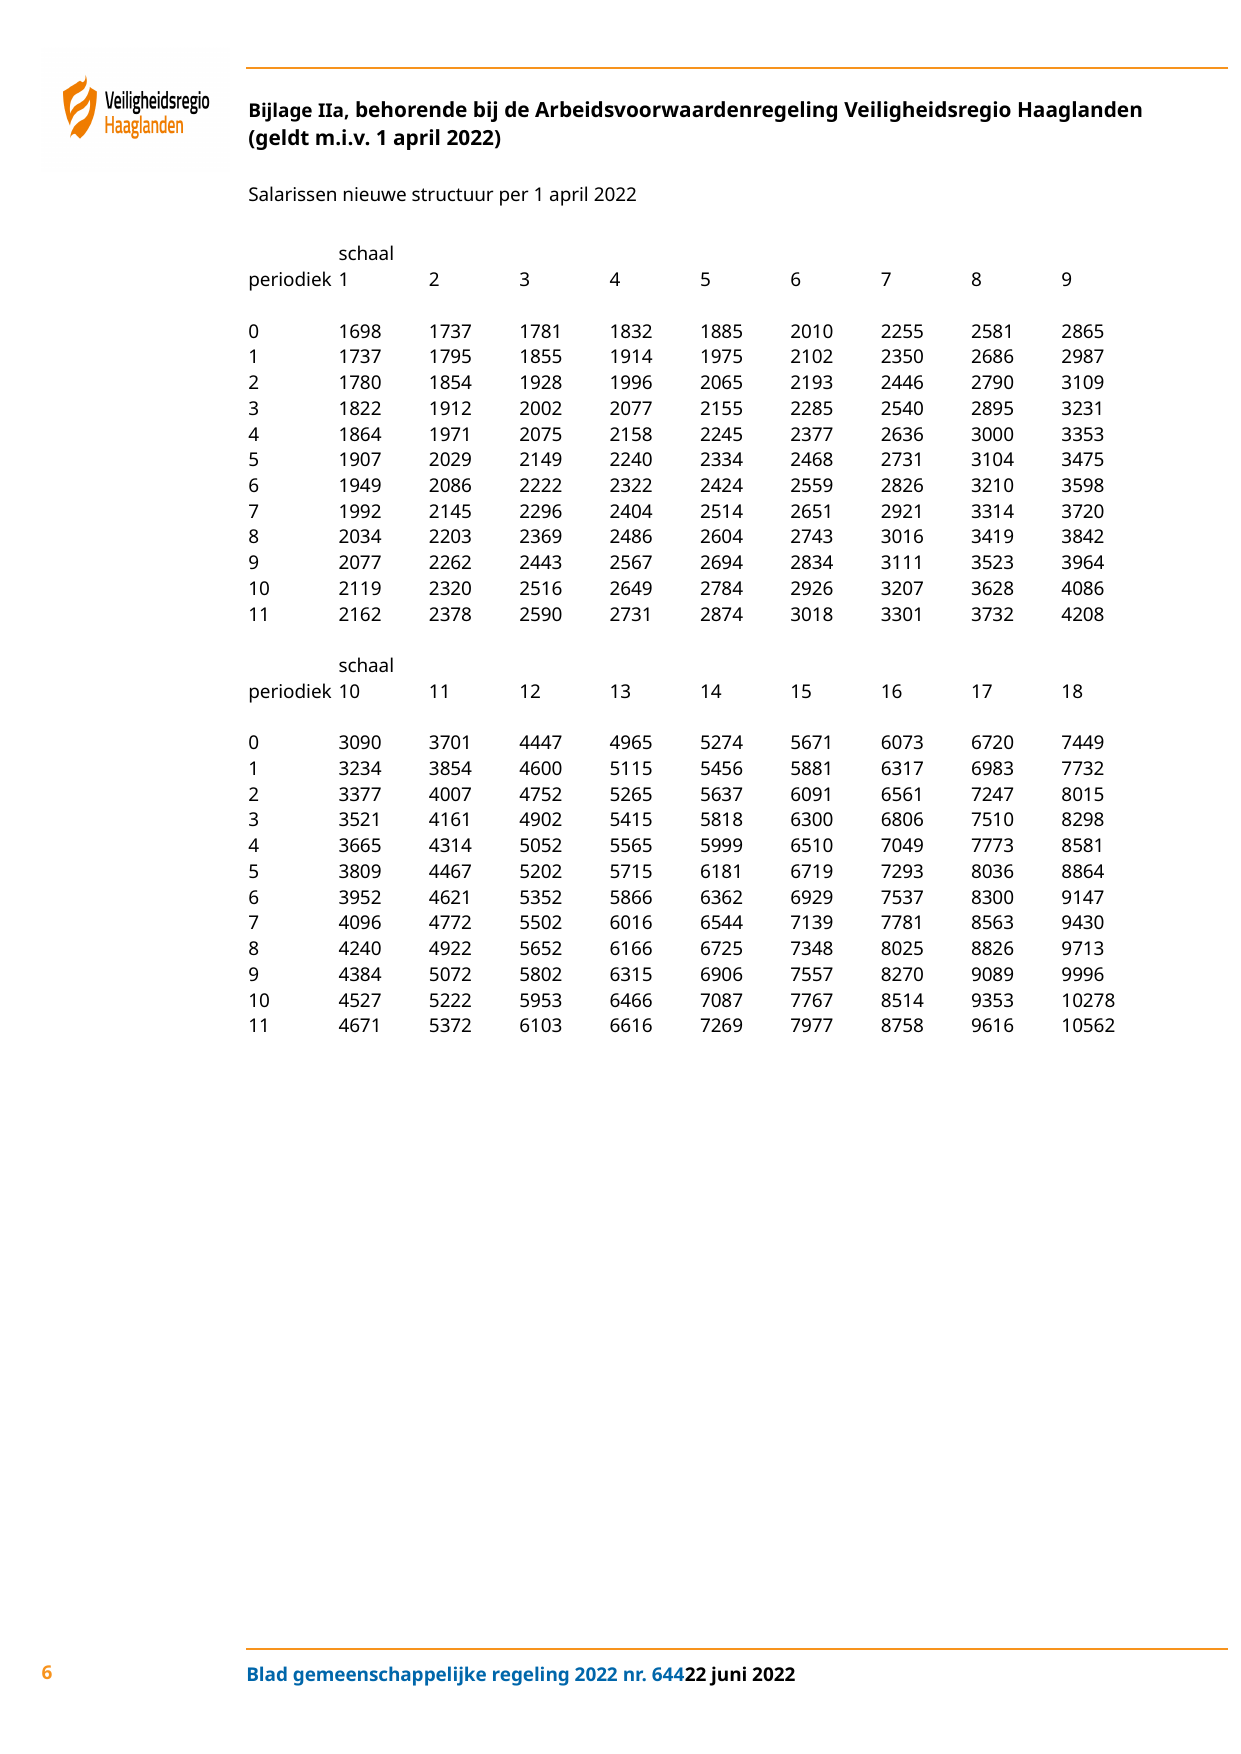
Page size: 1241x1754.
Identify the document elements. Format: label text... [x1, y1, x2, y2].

table_cell 1992 [338, 498, 429, 524]
table_cell 3475 [1061, 446, 1152, 472]
table_cell 2378 [429, 601, 519, 627]
table_cell [519, 704, 609, 729]
table_cell 5115 [609, 755, 700, 781]
table_cell 2731 [881, 446, 971, 472]
table_cell [338, 627, 429, 652]
table_cell 3809 [338, 858, 429, 884]
table_cell [1061, 292, 1152, 318]
table_cell periodiek [248, 678, 338, 704]
table_cell 6720 [971, 730, 1061, 755]
table_cell 6317 [881, 755, 971, 781]
table_cell 5502 [519, 910, 609, 935]
table_cell 2790 [971, 369, 1061, 395]
table_cell 8514 [881, 987, 971, 1012]
table_cell 3231 [1061, 395, 1152, 421]
table_cell [609, 652, 700, 678]
table_cell 5372 [429, 1013, 519, 1038]
table_cell 2240 [609, 446, 700, 472]
table_cell 11 [429, 678, 519, 704]
table_cell 2350 [881, 344, 971, 369]
table_cell 2155 [700, 395, 790, 421]
table_cell 2424 [700, 472, 790, 498]
table_cell 4447 [519, 730, 609, 755]
table_cell 6719 [790, 858, 881, 884]
table_cell [881, 652, 971, 678]
table_cell 2149 [519, 446, 609, 472]
table_cell 8 [971, 266, 1061, 292]
table_cell 14 [700, 678, 790, 704]
table_cell 5953 [519, 987, 609, 1012]
table_cell 2649 [609, 575, 700, 601]
table_cell 3 [519, 266, 609, 292]
table_cell 7087 [700, 987, 790, 1012]
table_cell 6166 [609, 935, 700, 961]
table_cell 3842 [1061, 524, 1152, 549]
table_cell 5999 [700, 833, 790, 858]
table_cell 7139 [790, 910, 881, 935]
table_cell 3521 [338, 807, 429, 832]
table_cell 6091 [790, 781, 881, 807]
table_cell 2 [248, 781, 338, 807]
table_cell 7773 [971, 833, 1061, 858]
table_cell [700, 627, 790, 652]
table_cell [338, 292, 429, 318]
table_cell 4007 [429, 781, 519, 807]
table_cell [1061, 704, 1152, 729]
picture [41, 47, 231, 172]
table_cell 3377 [338, 781, 429, 807]
table_cell 4671 [338, 1013, 429, 1038]
table_cell 2193 [790, 369, 881, 395]
table_cell 2686 [971, 344, 1061, 369]
table_cell 3964 [1061, 549, 1152, 575]
table_cell 7 [248, 498, 338, 524]
table_cell 3665 [338, 833, 429, 858]
table_cell [429, 704, 519, 729]
table_cell 6073 [881, 730, 971, 755]
table_cell 8864 [1061, 858, 1152, 884]
table_cell [248, 652, 338, 678]
table_cell 3109 [1061, 369, 1152, 395]
table_cell 2222 [519, 472, 609, 498]
text Salarissen nieuwe structuur per 1 april 2022 [248, 181, 1152, 207]
table_cell 1971 [429, 421, 519, 446]
table_cell 2296 [519, 498, 609, 524]
table_header [971, 241, 1061, 266]
table_cell 2086 [429, 472, 519, 498]
table_cell 4086 [1061, 575, 1152, 601]
table_header [248, 241, 338, 266]
table_cell 8758 [881, 1013, 971, 1038]
table_cell 5052 [519, 833, 609, 858]
table_cell 8 [248, 524, 338, 549]
table_cell schaal [338, 652, 429, 678]
table_cell 2874 [700, 601, 790, 627]
table_cell 1855 [519, 344, 609, 369]
table_cell 4621 [429, 884, 519, 909]
table_cell 7510 [971, 807, 1061, 832]
table_header [790, 241, 881, 266]
table_cell 9 [1061, 266, 1152, 292]
table_cell 6616 [609, 1013, 700, 1038]
table_header [519, 241, 609, 266]
table_cell [609, 627, 700, 652]
table_cell 9353 [971, 987, 1061, 1012]
table_cell 9616 [971, 1013, 1061, 1038]
table_cell 2029 [429, 446, 519, 472]
table_cell [790, 652, 881, 678]
table_cell 2567 [609, 549, 700, 575]
table_cell 4922 [429, 935, 519, 961]
table_cell 1949 [338, 472, 429, 498]
table_cell 7557 [790, 961, 881, 987]
table_cell 3353 [1061, 421, 1152, 446]
table_cell 2784 [700, 575, 790, 601]
table_cell 5352 [519, 884, 609, 909]
table_cell [519, 627, 609, 652]
table_cell 2077 [609, 395, 700, 421]
table_cell 6362 [700, 884, 790, 909]
table_cell 3111 [881, 549, 971, 575]
table_cell 2334 [700, 446, 790, 472]
table_cell 2486 [609, 524, 700, 549]
table_cell 5 [248, 858, 338, 884]
table_cell 2065 [700, 369, 790, 395]
table_cell [248, 292, 338, 318]
table_cell 8298 [1061, 807, 1152, 832]
table_cell 6544 [700, 910, 790, 935]
table_cell 1832 [609, 318, 700, 343]
table_cell [609, 704, 700, 729]
table_cell 5202 [519, 858, 609, 884]
table_cell [429, 292, 519, 318]
table_cell 9430 [1061, 910, 1152, 935]
table_cell 17 [971, 678, 1061, 704]
table_cell 4467 [429, 858, 519, 884]
table_cell 1854 [429, 369, 519, 395]
table_cell 8270 [881, 961, 971, 987]
table_cell 2826 [881, 472, 971, 498]
table_cell 4 [248, 833, 338, 858]
table_cell 1780 [338, 369, 429, 395]
table_cell 1864 [338, 421, 429, 446]
table_cell 7767 [790, 987, 881, 1012]
table_cell [338, 704, 429, 729]
table_cell 6 [790, 266, 881, 292]
table_cell 3 [248, 395, 338, 421]
table_cell 10562 [1061, 1013, 1152, 1038]
table_cell 2 [248, 369, 338, 395]
table_cell 2158 [609, 421, 700, 446]
table_cell 10 [248, 987, 338, 1012]
table_cell 2 [429, 266, 519, 292]
table_cell 1912 [429, 395, 519, 421]
table_cell 2119 [338, 575, 429, 601]
table_cell 13 [609, 678, 700, 704]
table_cell 8036 [971, 858, 1061, 884]
table_cell 4752 [519, 781, 609, 807]
table_cell [519, 652, 609, 678]
table_cell 2694 [700, 549, 790, 575]
table_cell 6 [248, 884, 338, 909]
table_cell 5637 [700, 781, 790, 807]
table_cell 2468 [790, 446, 881, 472]
table_cell 4600 [519, 755, 609, 781]
table_cell periodiek [248, 266, 338, 292]
table_cell 7977 [790, 1013, 881, 1038]
table_cell 3523 [971, 549, 1061, 575]
table_cell 1698 [338, 318, 429, 343]
table_cell 11 [248, 1013, 338, 1038]
table_cell 2034 [338, 524, 429, 549]
table_cell 2285 [790, 395, 881, 421]
table_cell [1061, 627, 1152, 652]
table_cell 1 [338, 266, 429, 292]
table_header [429, 241, 519, 266]
table_cell 0 [248, 730, 338, 755]
table_cell 2075 [519, 421, 609, 446]
table_cell 6 [248, 472, 338, 498]
table_cell 3598 [1061, 472, 1152, 498]
table_cell [609, 292, 700, 318]
table_cell [700, 292, 790, 318]
table_cell 3720 [1061, 498, 1152, 524]
table_cell 7537 [881, 884, 971, 909]
table_cell 9 [248, 961, 338, 987]
table_cell [700, 704, 790, 729]
table_cell [1061, 652, 1152, 678]
table_cell 2162 [338, 601, 429, 627]
table_cell 3301 [881, 601, 971, 627]
table_cell 4161 [429, 807, 519, 832]
table_cell 5671 [790, 730, 881, 755]
table_cell 6929 [790, 884, 881, 909]
table_cell 5072 [429, 961, 519, 987]
table_cell 9089 [971, 961, 1061, 987]
table_cell 2516 [519, 575, 609, 601]
table_cell 9147 [1061, 884, 1152, 909]
table_cell 9996 [1061, 961, 1152, 987]
table_cell 6016 [609, 910, 700, 935]
table_cell 5715 [609, 858, 700, 884]
table_cell 8015 [1061, 781, 1152, 807]
table_cell 8563 [971, 910, 1061, 935]
table_cell 2636 [881, 421, 971, 446]
table_cell 3732 [971, 601, 1061, 627]
table_cell 10 [338, 678, 429, 704]
table_cell 1885 [700, 318, 790, 343]
table_cell [248, 704, 338, 729]
text Bijlage IIa, behorende bij de Arbeidsvoorwaardenregeling Veiligheidsregio Haaglanden (geldt m.i.v. 1 april 2022) [248, 95, 1152, 152]
table_cell 6181 [700, 858, 790, 884]
table_cell 8581 [1061, 833, 1152, 858]
table_cell 7781 [881, 910, 971, 935]
table_cell 6300 [790, 807, 881, 832]
table_cell 3090 [338, 730, 429, 755]
table_cell 3628 [971, 575, 1061, 601]
table_cell [790, 704, 881, 729]
table_cell 1 [248, 344, 338, 369]
table_header [881, 241, 971, 266]
table_cell 5818 [700, 807, 790, 832]
table_header [1061, 241, 1152, 266]
table_cell 5 [700, 266, 790, 292]
table_cell [429, 652, 519, 678]
table_cell 4314 [429, 833, 519, 858]
table_cell 2590 [519, 601, 609, 627]
table_cell 3314 [971, 498, 1061, 524]
table_cell 5652 [519, 935, 609, 961]
table_cell [790, 292, 881, 318]
table_cell 3419 [971, 524, 1061, 549]
table_cell 3854 [429, 755, 519, 781]
table_cell 1737 [429, 318, 519, 343]
table_cell 9713 [1061, 935, 1152, 961]
table_cell 7348 [790, 935, 881, 961]
table_cell 4384 [338, 961, 429, 987]
table_cell 2255 [881, 318, 971, 343]
table_cell 2262 [429, 549, 519, 575]
table_cell 6906 [700, 961, 790, 987]
table_cell 4208 [1061, 601, 1152, 627]
table_cell 3 [248, 807, 338, 832]
table_cell 2604 [700, 524, 790, 549]
table_cell 2369 [519, 524, 609, 549]
table_cell 1928 [519, 369, 609, 395]
table_cell 3701 [429, 730, 519, 755]
table_cell 5265 [609, 781, 700, 807]
table_cell 2320 [429, 575, 519, 601]
table_cell [971, 704, 1061, 729]
table_cell 7 [881, 266, 971, 292]
table_cell 2077 [338, 549, 429, 575]
table_cell 1 [248, 755, 338, 781]
table_cell 2834 [790, 549, 881, 575]
table_cell 5565 [609, 833, 700, 858]
table_cell 3234 [338, 755, 429, 781]
table_cell 1795 [429, 344, 519, 369]
table_cell [248, 627, 338, 652]
table_cell 3016 [881, 524, 971, 549]
table_cell 8300 [971, 884, 1061, 909]
table_cell 7 [248, 910, 338, 935]
table_cell 2377 [790, 421, 881, 446]
table_cell 6561 [881, 781, 971, 807]
table_cell 2514 [700, 498, 790, 524]
table_cell 5881 [790, 755, 881, 781]
table_cell 1914 [609, 344, 700, 369]
table_cell 18 [1061, 678, 1152, 704]
table_header [609, 241, 700, 266]
table_cell 12 [519, 678, 609, 704]
table_cell 4772 [429, 910, 519, 935]
table_cell 2203 [429, 524, 519, 549]
table_cell 2404 [609, 498, 700, 524]
table_cell 2102 [790, 344, 881, 369]
table_cell [790, 627, 881, 652]
table_cell 3000 [971, 421, 1061, 446]
table_cell 11 [248, 601, 338, 627]
table_cell 4965 [609, 730, 700, 755]
table_cell 7049 [881, 833, 971, 858]
table_cell 7293 [881, 858, 971, 884]
table_cell 7449 [1061, 730, 1152, 755]
table_cell 2743 [790, 524, 881, 549]
table_cell 10 [248, 575, 338, 601]
table_cell 4902 [519, 807, 609, 832]
table_cell 2010 [790, 318, 881, 343]
table_cell [881, 292, 971, 318]
table_cell 2651 [790, 498, 881, 524]
table_cell 6725 [700, 935, 790, 961]
table_cell 5222 [429, 987, 519, 1012]
table_header [700, 241, 790, 266]
table_cell 2865 [1061, 318, 1152, 343]
table_cell 1737 [338, 344, 429, 369]
table_cell 8 [248, 935, 338, 961]
table_cell 6806 [881, 807, 971, 832]
table_cell [971, 627, 1061, 652]
table_cell [429, 627, 519, 652]
table_cell [971, 652, 1061, 678]
table_cell [519, 292, 609, 318]
table_cell 2002 [519, 395, 609, 421]
table_cell [881, 704, 971, 729]
table_cell 6510 [790, 833, 881, 858]
table_cell 4096 [338, 910, 429, 935]
table_cell 2559 [790, 472, 881, 498]
table_header schaal [338, 241, 429, 266]
table_cell 2895 [971, 395, 1061, 421]
table_cell 1907 [338, 446, 429, 472]
table_cell 4 [248, 421, 338, 446]
table_cell 2921 [881, 498, 971, 524]
table_cell 5274 [700, 730, 790, 755]
table_cell 5802 [519, 961, 609, 987]
table_cell 4 [609, 266, 700, 292]
table_cell 10278 [1061, 987, 1152, 1012]
table_cell 3018 [790, 601, 881, 627]
table_cell 2731 [609, 601, 700, 627]
table_cell 2446 [881, 369, 971, 395]
table_cell 7247 [971, 781, 1061, 807]
table_cell 1822 [338, 395, 429, 421]
table_cell 2443 [519, 549, 609, 575]
table_cell 1781 [519, 318, 609, 343]
table_cell 2926 [790, 575, 881, 601]
table_cell 2540 [881, 395, 971, 421]
table_cell 4240 [338, 935, 429, 961]
table_cell 6103 [519, 1013, 609, 1038]
table_cell 16 [881, 678, 971, 704]
table_cell 3952 [338, 884, 429, 909]
table_cell 5456 [700, 755, 790, 781]
table_cell [881, 627, 971, 652]
table_cell 2581 [971, 318, 1061, 343]
table_cell 2322 [609, 472, 700, 498]
table_cell 2145 [429, 498, 519, 524]
table_cell 6315 [609, 961, 700, 987]
table_cell 15 [790, 678, 881, 704]
table_cell 5415 [609, 807, 700, 832]
table_cell 2245 [700, 421, 790, 446]
table_cell 8025 [881, 935, 971, 961]
table_cell 1996 [609, 369, 700, 395]
table_cell 5866 [609, 884, 700, 909]
table_cell 3104 [971, 446, 1061, 472]
table_cell 2987 [1061, 344, 1152, 369]
table_cell 7732 [1061, 755, 1152, 781]
table_cell 8826 [971, 935, 1061, 961]
table_cell [700, 652, 790, 678]
table_cell 4527 [338, 987, 429, 1012]
table_cell [971, 292, 1061, 318]
table_cell 7269 [700, 1013, 790, 1038]
table_cell 3207 [881, 575, 971, 601]
table_cell 3210 [971, 472, 1061, 498]
table_cell 0 [248, 318, 338, 343]
table_cell 5 [248, 446, 338, 472]
table_cell 6983 [971, 755, 1061, 781]
table_cell 9 [248, 549, 338, 575]
table_cell 1975 [700, 344, 790, 369]
table_cell 6466 [609, 987, 700, 1012]
